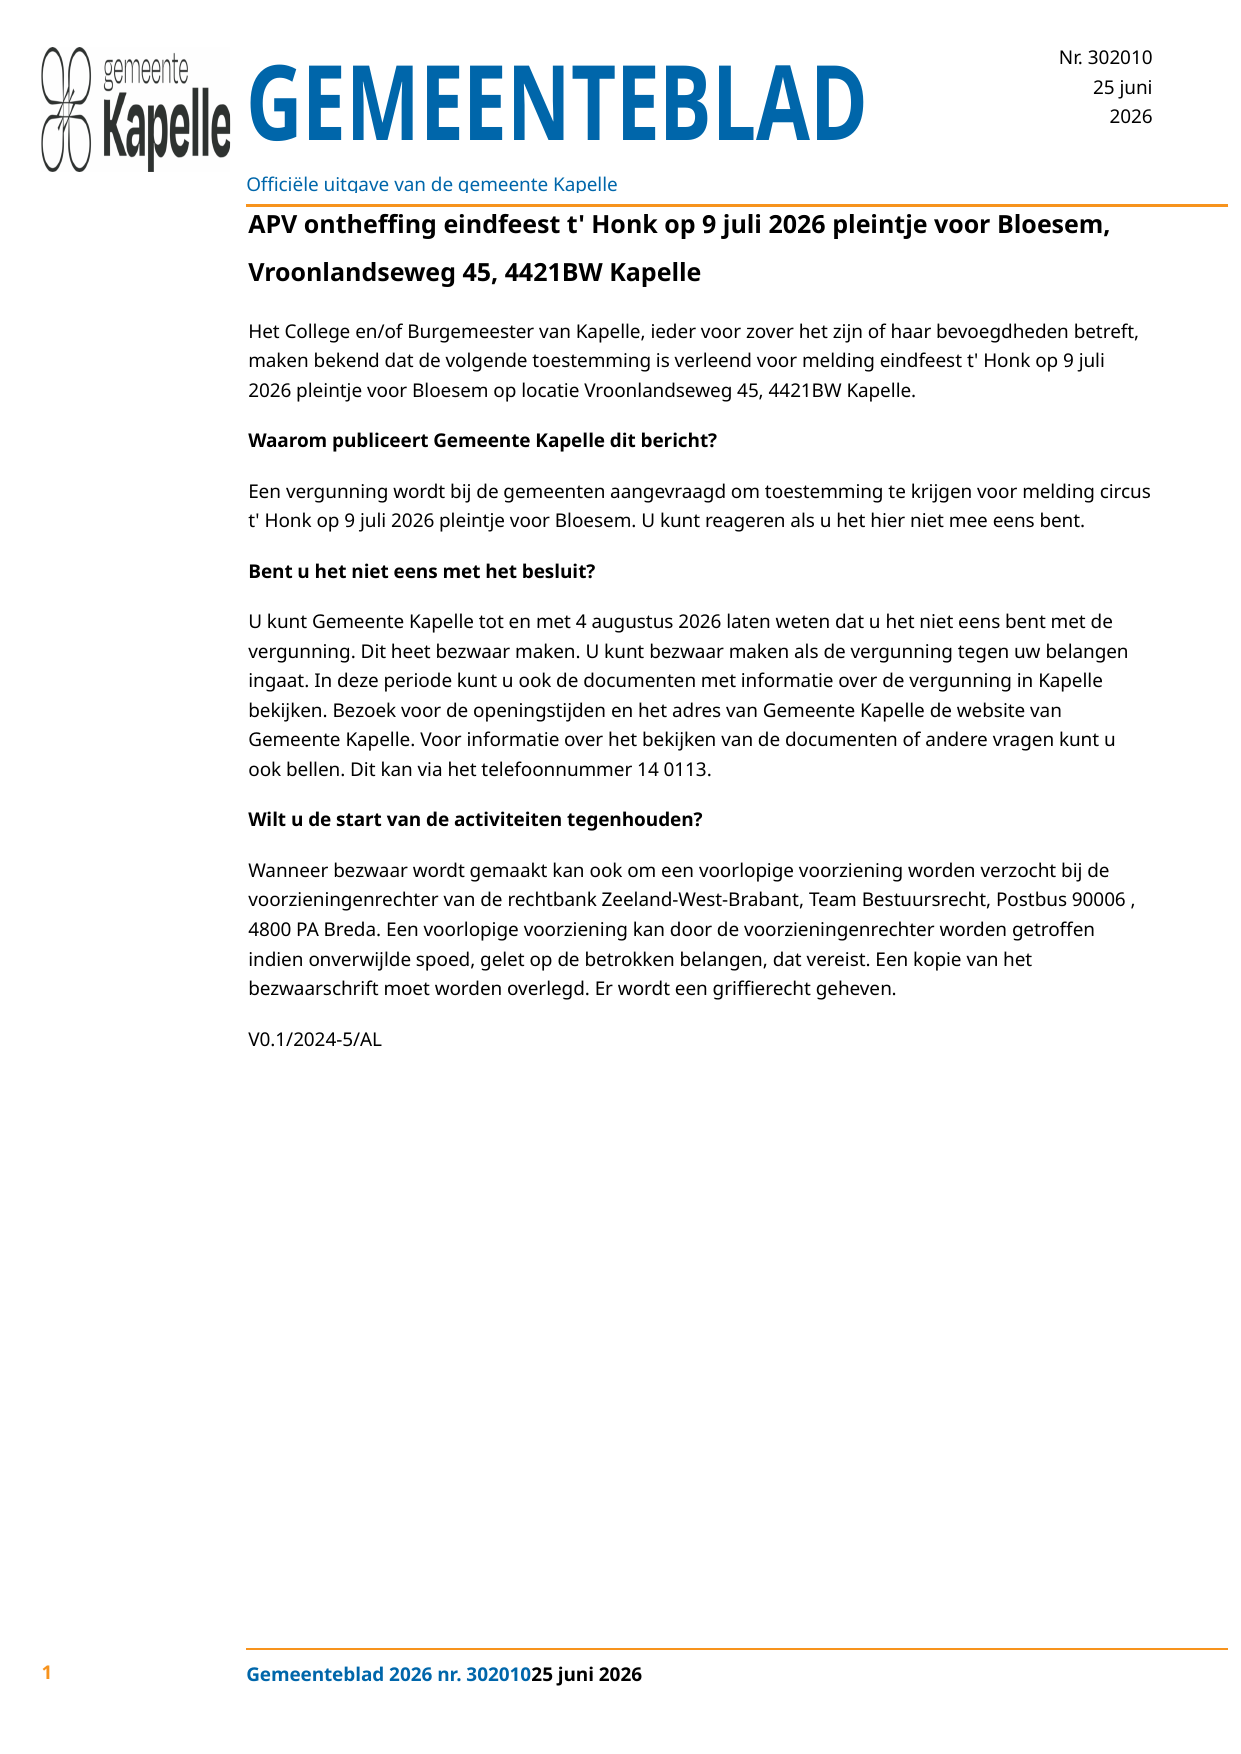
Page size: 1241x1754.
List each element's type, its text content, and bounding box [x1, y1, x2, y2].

text Het College en/of Burgemeester van Kapelle, ieder voor zover het zijn of haar bevoegdheden betreft, maken bekend dat de volgende toestemming is verleend voor melding eindfeest t' Honk op 9 juli 2026 pleintje voor Bloesem op locatie Vroonlandseweg 45, 4421BW Kapelle. [248, 318, 1152, 403]
picture [41, 47, 231, 172]
text Wanneer bezwaar wordt gemaakt kan ook om een voorlopige voorziening worden verzocht bij de voorzieningenrechter van de rechtbank Zeeland-West-Brabant, Team Bestuursrecht, Postbus 90006 , 4800 PA Breda. Een voorlopige voorziening kan door de voorzieningenrechter worden getroffen indien onverwijlde spoed, gelet op de betrokken belangen, dat vereist. Een kopie van het bezwaarschrift moet worden overlegd. Er wordt een griffierecht geheven. [248, 857, 1152, 1001]
text Wilt u de start van de activiteiten tegenhouden? [248, 807, 1152, 832]
text Bent u het niet eens met het besluit? [248, 558, 1152, 584]
text APV ontheffing eindfeest t' Honk op 9 juli 2026 pleintje voor Bloesem, Vroonlandseweg 45, 4421BW Kapelle [248, 207, 1152, 288]
text U kunt Gemeente Kapelle tot en met 4 augustus 2026 laten weten dat u het niet eens bent met de vergunning. Dit heet bezwaar maken. U kunt bezwaar maken als de vergunning tegen uw belangen ingaat. In deze periode kunt u ook de documenten met informatie over de vergunning in Kapelle bekijken. Bezoek voor de openingstijden en het adres van Gemeente Kapelle de website van Gemeente Kapelle. Voor informatie over het bekijken van de documenten of andere vragen kunt u ook bellen. Dit kan via het telefoonnummer 14 0113. [248, 608, 1152, 782]
text Waarom publiceert Gemeente Kapelle dit bericht? [248, 427, 1152, 453]
text V0.1/2024-5/AL [248, 1026, 1152, 1052]
text Een vergunning wordt bij de gemeenten aangevraagd om toestemming te krijgen voor melding circus t' Honk op 9 juli 2026 pleintje voor Bloesem. U kunt reageren als u het hier niet mee eens bent. [248, 478, 1152, 533]
